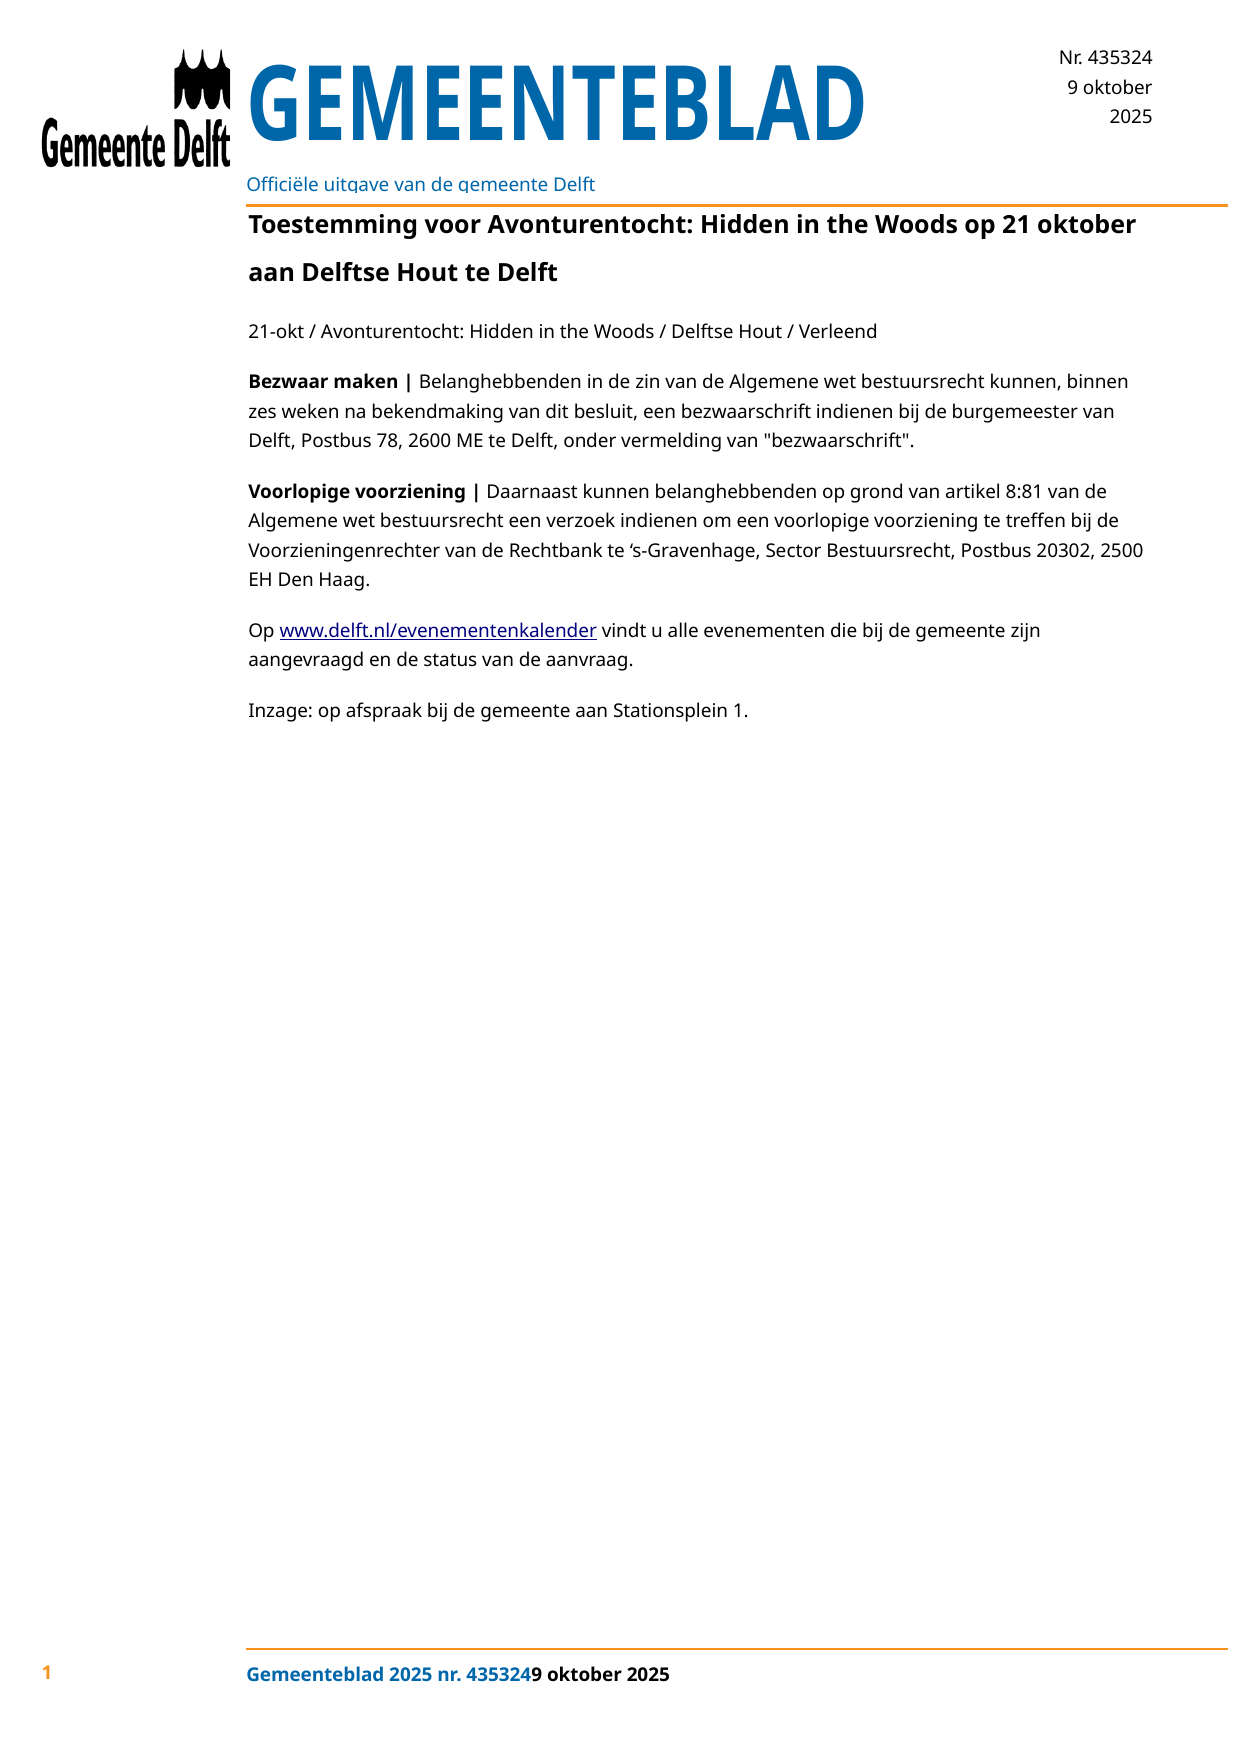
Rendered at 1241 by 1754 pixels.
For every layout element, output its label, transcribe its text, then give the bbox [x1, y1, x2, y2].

text Inzage: op afspraak bij de gemeente aan Stationsplein 1. [248, 697, 1152, 723]
text Bezwaar maken | Belanghebbenden in de zin van de Algemene wet bestuursrecht kunnen, binnen zes weken na bekendmaking van dit besluit, een bezwaarschrift indienen bij de burgemeester van Delft, Postbus 78, 2600 ME te Delft, onder vermelding van "bezwaarschrift". [248, 368, 1152, 453]
text Op www.delft.nl/evenementenkalender vindt u alle evenementen die bij de gemeente zijn aangevraagd en de status van de aanvraag. [248, 617, 1152, 672]
picture [41, 47, 231, 172]
text Voorlopige voorziening | Daarnaast kunnen belanghebbenden op grond van artikel 8:81 van de Algemene wet bestuursrecht een verzoek indienen om een voorlopige voorziening te treffen bij de Voorzieningenrechter van de Rechtbank te ‘s-Gravenhage, Sector Bestuursrecht, Postbus 20302, 2500 EH Den Haag. [248, 478, 1152, 592]
text 21-okt / Avonturentocht: Hidden in the Woods / Delftse Hout / Verleend [248, 318, 1152, 344]
text Toestemming voor Avonturentocht: Hidden in the Woods op 21 oktober aan Delftse Hout te Delft [248, 207, 1152, 288]
